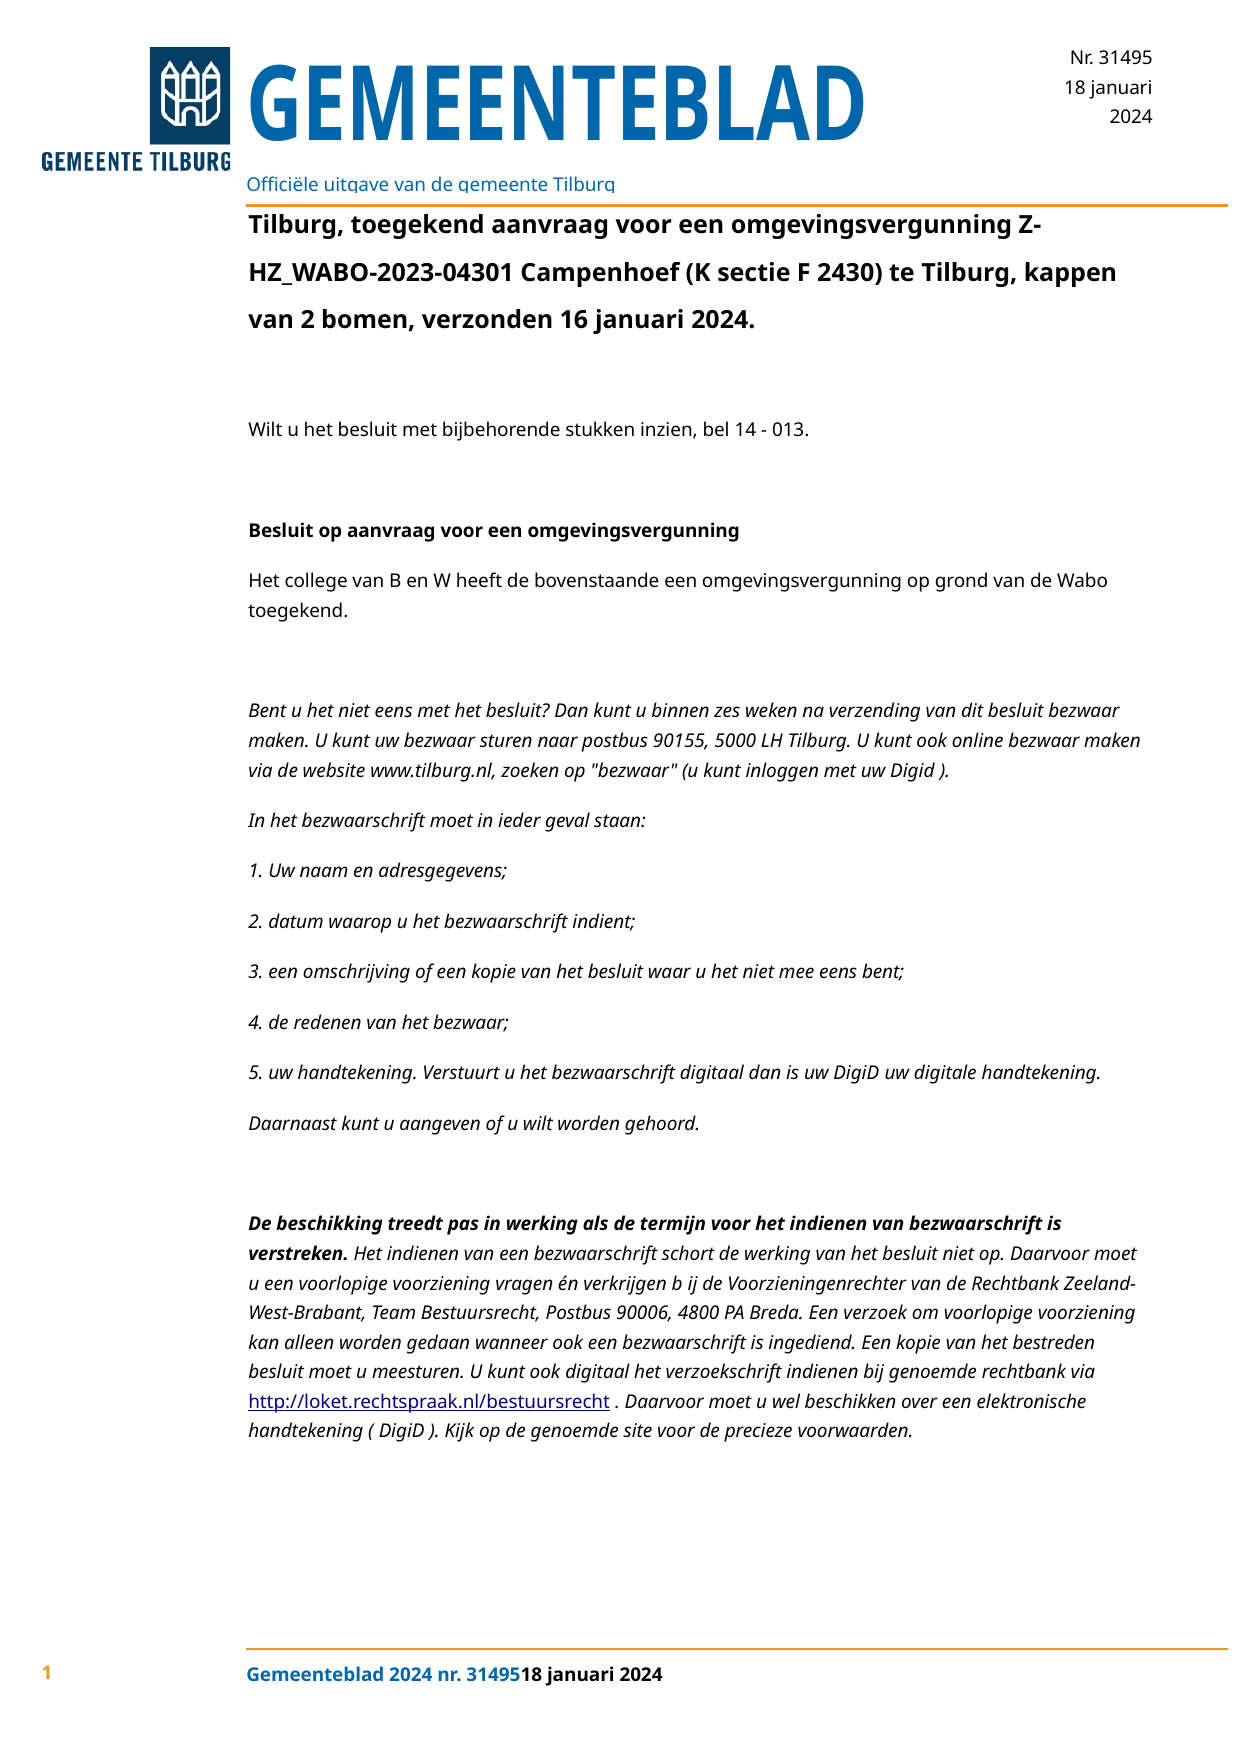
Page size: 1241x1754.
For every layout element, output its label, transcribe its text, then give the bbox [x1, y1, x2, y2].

text 3. een omschrijving of een kopie van het besluit waar u het niet mee eens bent; [248, 958, 1152, 984]
text Wilt u het besluit met bijbehorende stukken inzien, bel 14 - 013. [248, 416, 1152, 442]
text Tilburg, toegekend aanvraag voor een omgevingsvergunning Z-HZ_WABO-2023-04301 Campenhoef (K sectie F 2430) te Tilburg, kappen van 2 bomen, verzonden 16 januari 2024. [248, 207, 1152, 336]
text In het bezwaarschrift moet in ieder geval staan: [248, 807, 1152, 833]
text Het college van B en W heeft de bovenstaande een omgevingsvergunning op grond van de Wabo toegekend. [248, 567, 1152, 622]
text Bent u het niet eens met het besluit? Dan kunt u binnen zes weken na verzending van dit besluit bezwaar maken. U kunt uw bezwaar sturen naar postbus 90155, 5000 LH Tilburg. U kunt ook online bezwaar maken via de website www.tilburg.nl, zoeken op "bezwaar" (u kunt inloggen met uw Digid ). [248, 698, 1152, 782]
text 2. datum waarop u het bezwaarschrift indient; [248, 908, 1152, 934]
picture [41, 47, 231, 172]
text 1. Uw naam en adresgegevens; [248, 858, 1152, 883]
text Daarnaast kunt u aangeven of u wilt worden gehoord. [248, 1110, 1152, 1135]
text 4. de redenen van het bezwaar; [248, 1009, 1152, 1034]
text De beschikking treedt pas in werking als de termijn voor het indienen van bezwaarschrift is verstreken. Het indienen van een bezwaarschrift schort de werking van het besluit niet op. Daarvoor moet u een voorlopige voorziening vragen én verkrijgen b ij de Voorzieningenrechter van de Rechtbank Zeeland-West-Brabant, Team Bestuursrecht, Postbus 90006, 4800 PA Breda. Een verzoek om voorlopige voorziening kan alleen worden gedaan wanneer ook een bezwaarschrift is ingediend. Een kopie van het bestreden besluit moet u meesturen. U kunt ook digitaal het verzoekschrift indienen bij genoemde rechtbank via http://loket.rechtspraak.nl/bestuursrecht . Daarvoor moet u wel beschikken over een elektronische handtekening ( DigiD ). Kijk op de genoemde site voor de precieze voorwaarden. [248, 1211, 1152, 1443]
text Besluit op aanvraag voor een omgevingsvergunning [248, 517, 1152, 542]
text 5. uw handtekening. Verstuurt u het bezwaarschrift digitaal dan is uw DigiD uw digitale handtekening. [248, 1059, 1152, 1085]
